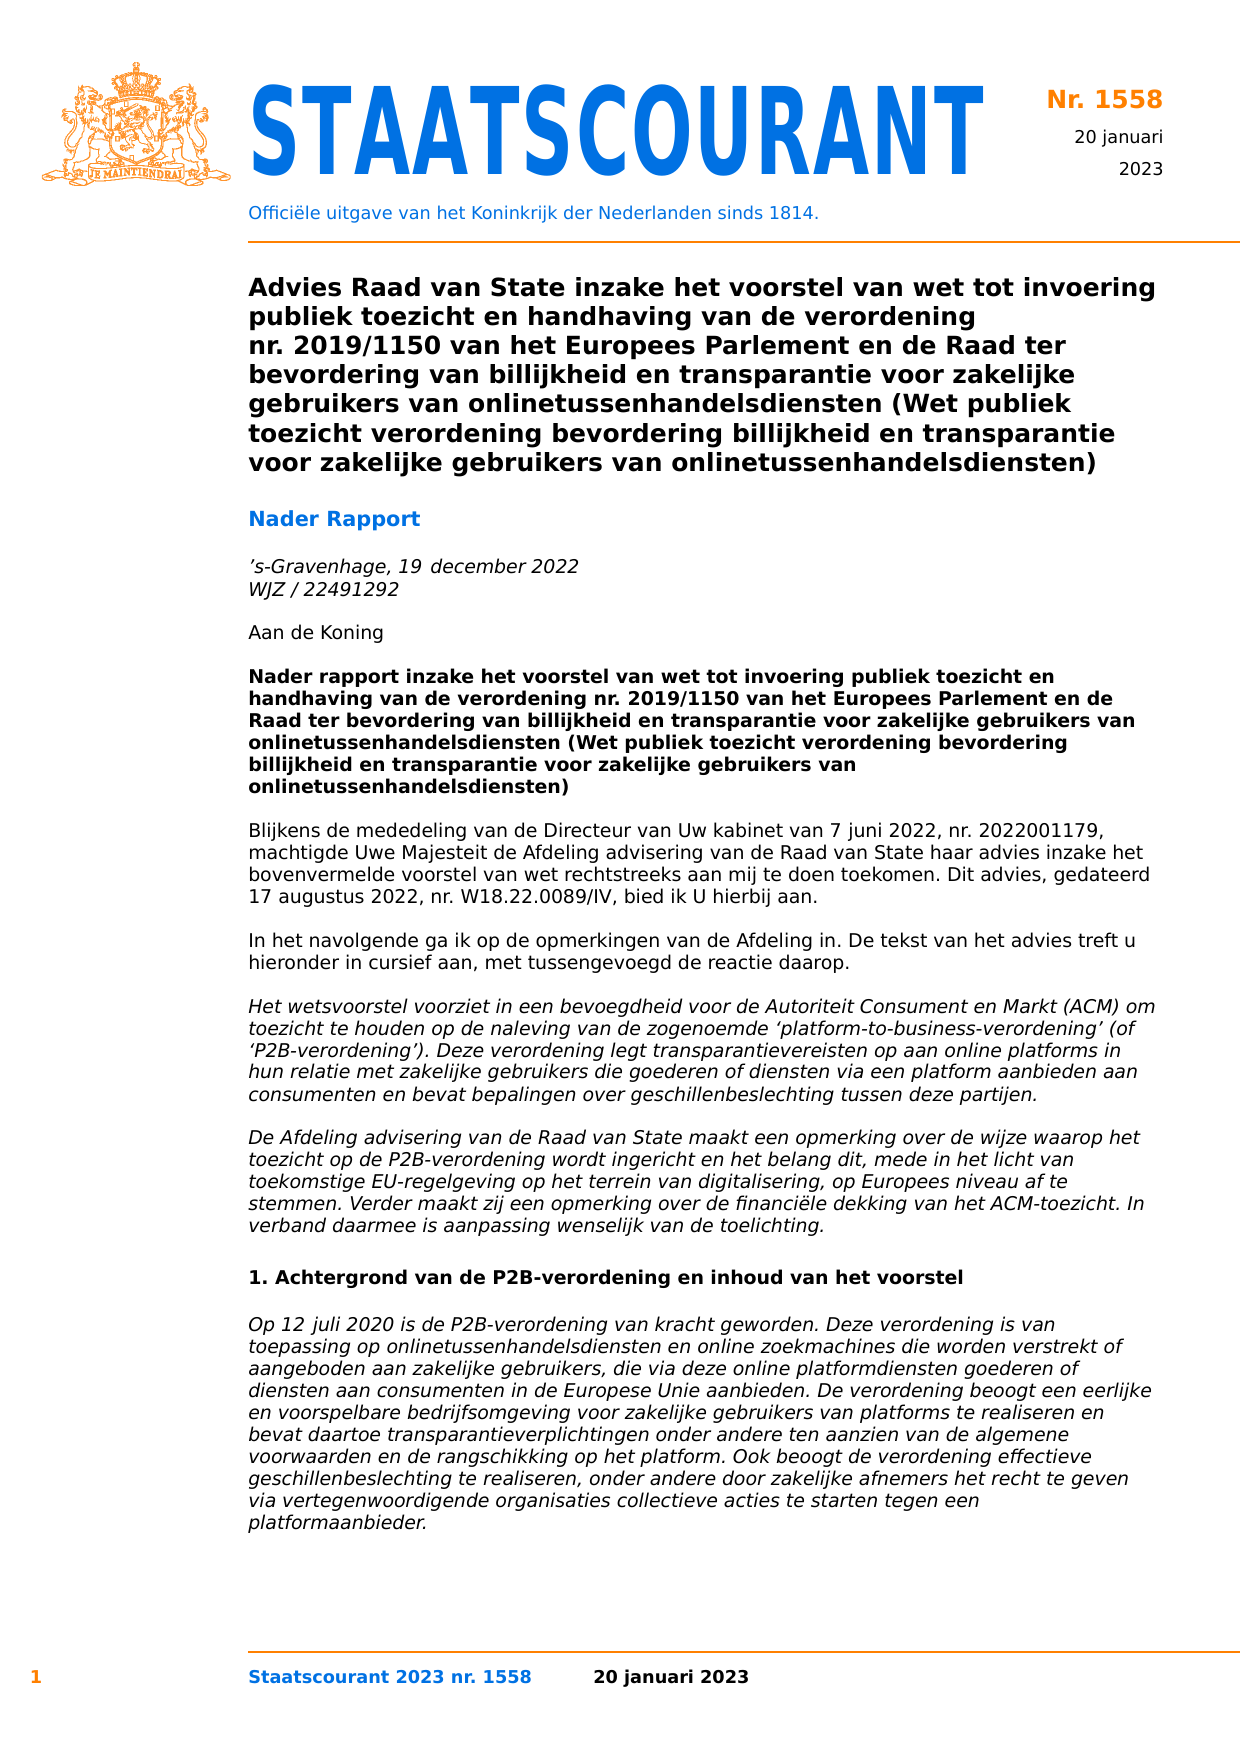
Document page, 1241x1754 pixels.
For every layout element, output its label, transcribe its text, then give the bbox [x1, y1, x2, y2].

picture [41, 62, 231, 186]
subtitle 1. Achtergrond van de P2B-verordening en inhoud van het voorstel [248, 1267, 1163, 1289]
text Blijkens de mededeling van de Directeur van Uw kabinet van 7 juni 2022, nr. 2022001179, machtigde Uwe Majesteit de Afdeling advisering van de Raad van State haar advies inzake het bovenvermelde voorstel van wet rechtstreeks aan mij te doen toekomen. Dit advies, gedateerd 17 augustus 2022, nr. W18.22.0089/IV, bied ik U hierbij aan. [248, 820, 1163, 908]
table_cell 2023 [998, 153, 1240, 203]
table_header [25, 62, 248, 241]
text De Afdeling advisering van de Raad van State maakt een opmerking over de wijze waarop het toezicht op de P2B-verordening wordt ingericht en het belang dit, mede in het licht van toekomstige EU-regelgeving op het terrein van digitalisering, op Europees niveau af te stemmen. Verder maakt zij een opmerking over de financiële dekking van het ACM-toezicht. In verband daarmee is aanpassing wenselijk van de toelichting. [248, 1127, 1163, 1237]
text Nader rapport inzake het voorstel van wet tot invoering publiek toezicht en handhaving van de verordening nr. 2019/1150 van het Europees Parlement en de Raad ter bevordering van billijkheid en transparantie voor zakelijke gebruikers van onlinetussenhandelsdiensten (Wet publiek toezicht verordening bevordering billijkheid en transparantie voor zakelijke gebruikers van onlinetussenhandelsdiensten) [248, 666, 1163, 798]
text Aan de Koning [248, 622, 1163, 644]
table_header STAATSCOURANT [248, 62, 998, 203]
table_cell Officiële uitgave van het Koninkrijk der Nederlanden sinds 1814. [248, 203, 1240, 241]
text Het wetsvoorstel voorziet in een bevoegdheid voor de Autoriteit Consument en Markt (ACM) om toezicht te houden op de naleving van de zogenoemde ‘platform-to-business-verordening’ (of ‘P2B-verordening’). Deze verordening legt transparantievereisten op aan online platforms in hun relatie met zakelijke gebruikers die goederen of diensten via een platform aanbieden aan consumenten en bevat bepalingen over geschillenbeslechting tussen deze partijen. [248, 996, 1163, 1105]
text ’s-Gravenhage, 19 december 2022 [248, 556, 1163, 578]
table_header Nr. 1558 [998, 62, 1240, 121]
subtitle Advies Raad van State inzake het voorstel van wet tot invoering publiek toezicht en handhaving van de verordening nr. 2019/1150 van het Europees Parlement en de Raad ter bevordering van billijkheid en transparantie voor zakelijke gebruikers van onlinetussenhandelsdiensten (Wet publiek toezicht verordening bevordering billijkheid en transparantie voor zakelijke gebruikers van onlinetussenhandelsdiensten) [248, 273, 1163, 477]
subtitle Nader Rapport [248, 507, 1163, 531]
text Op 12 juli 2020 is de P2B-verordening van kracht geworden. Deze verordening is van toepassing op onlinetussenhandelsdiensten en online zoekmachines die worden verstrekt of aangeboden aan zakelijke gebruikers, die via deze online platformdiensten goederen of diensten aan consumenten in de Europese Unie aanbieden. De verordening beoogt een eerlijke en voorspelbare bedrijfsomgeving voor zakelijke gebruikers van platforms te realiseren en bevat daartoe transparantieverplichtingen onder andere ten aanzien van de algemene voorwaarden en de rangschikking op het platform. Ook beoogt de verordening effectieve geschillenbeslechting te realiseren, onder andere door zakelijke afnemers het recht te geven via vertegenwoordigende organisaties collectieve acties te starten tegen een platformaanbieder. [248, 1314, 1163, 1534]
text WJZ / 22491292 [248, 578, 1163, 600]
table_cell 20 januari [998, 121, 1240, 153]
text In het navolgende ga ik op de opmerkingen van de Afdeling in. De tekst van het advies treft u hieronder in cursief aan, met tussengevoegd de reactie daarop. [248, 930, 1163, 974]
